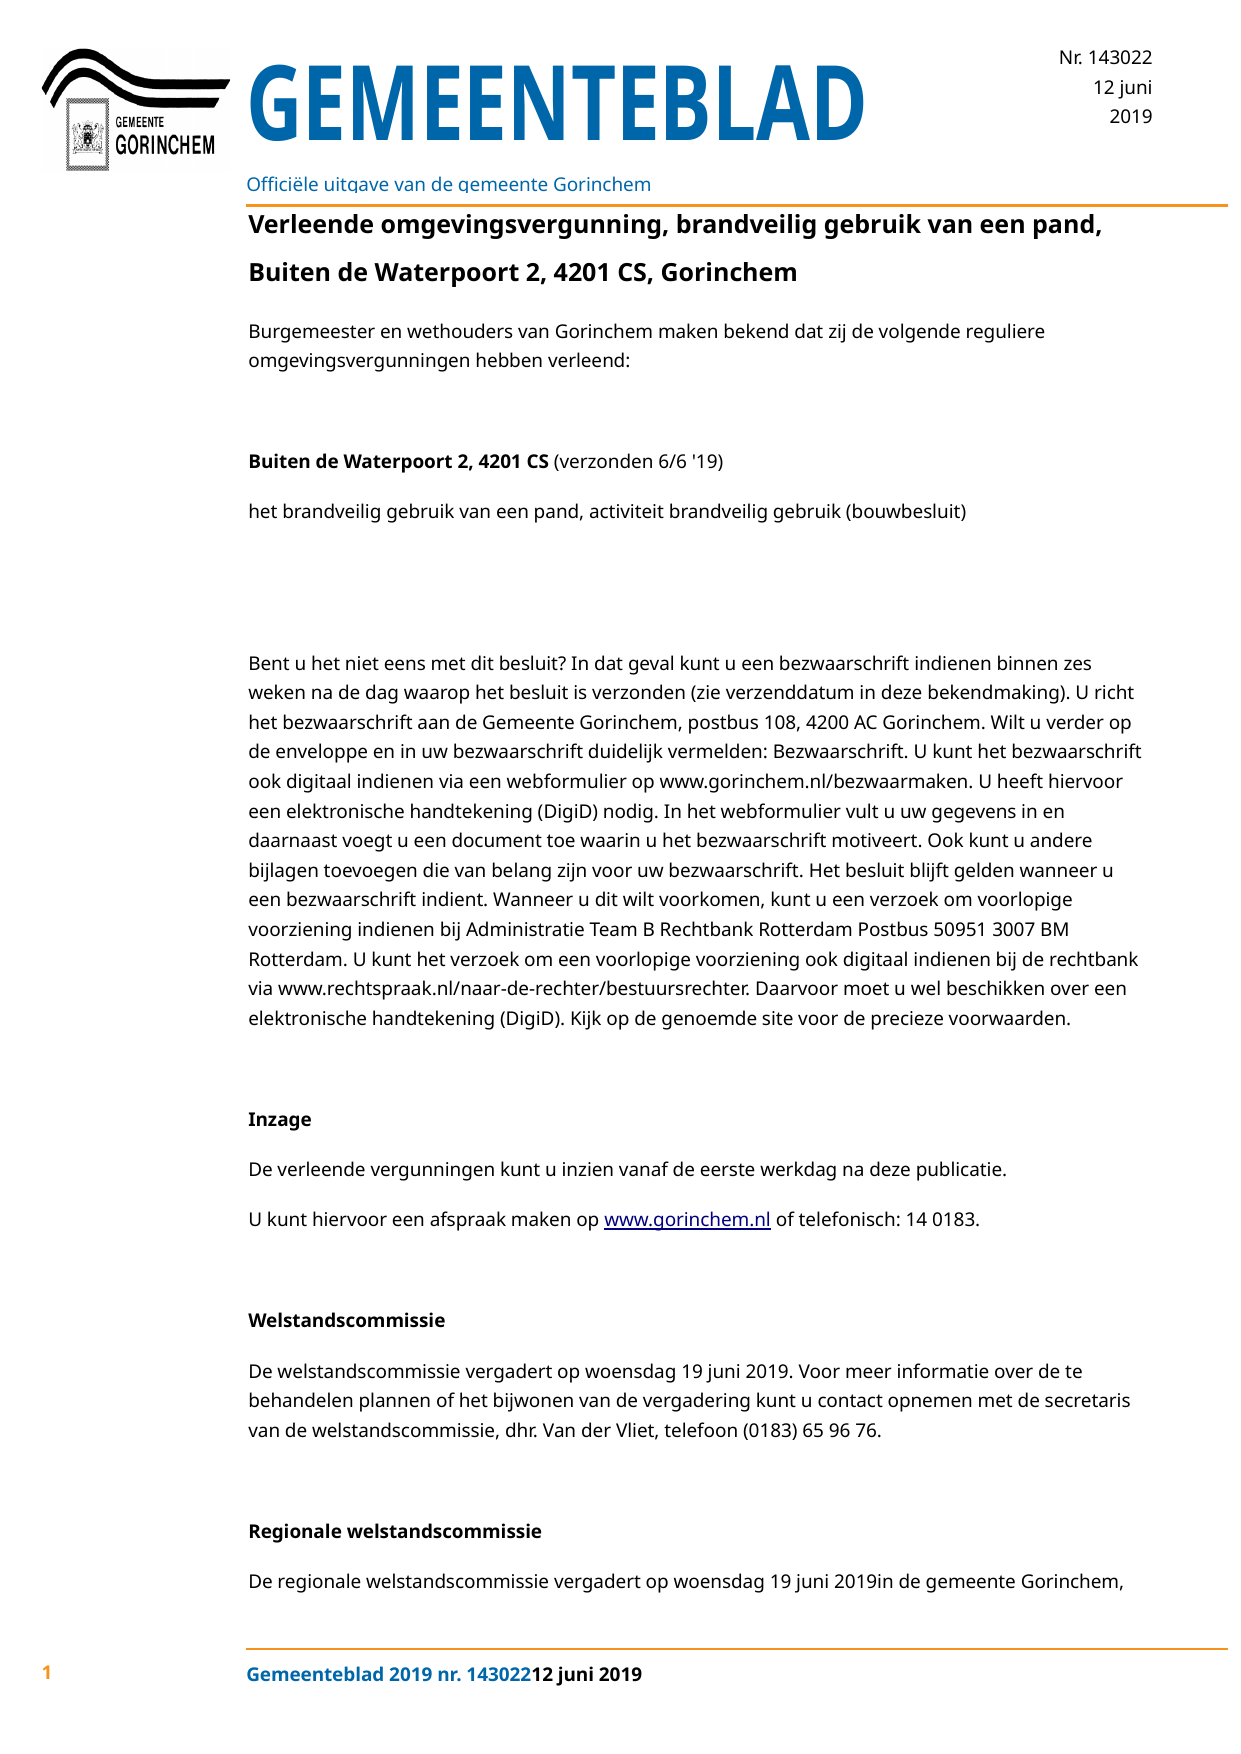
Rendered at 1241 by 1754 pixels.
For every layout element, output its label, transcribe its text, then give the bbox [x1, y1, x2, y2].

text Bent u het niet eens met dit besluit? In dat geval kunt u een bezwaarschrift indienen binnen zes weken na de dag waarop het besluit is verzonden (zie verzenddatum in deze bekendmaking). U richt het bezwaarschrift aan de Gemeente Gorinchem, postbus 108, 4200 AC Gorinchem. Wilt u verder op de enveloppe en in uw bezwaarschrift duidelijk vermelden: Bezwaarschrift. U kunt het bezwaarschrift ook digitaal indienen via een webformulier op www.gorinchem.nl/bezwaarmaken. U heeft hiervoor een elektronische handtekening (DigiD) nodig. In het webformulier vult u uw gegevens in en daarnaast voegt u een document toe waarin u het bezwaarschrift motiveert. Ook kunt u andere bijlagen toevoegen die van belang zijn voor uw bezwaarschrift. Het besluit blijft gelden wanneer u een bezwaarschrift indient. Wanneer u dit wilt voorkomen, kunt u een verzoek om voorlopige voorziening indienen bij Administratie Team B Rechtbank Rotterdam Postbus 50951 3007 BM Rotterdam. U kunt het verzoek om een voorlopige voorziening ook digitaal indienen bij de rechtbank via www.rechtspraak.nl/naar-de-rechter/bestuursrechter. Daarvoor moet u wel beschikken over een elektronische handtekening (DigiD). Kijk op de genoemde site voor de precieze voorwaarden. [248, 650, 1152, 1031]
text U kunt hiervoor een afspraak maken op www.gorinchem.nl of telefonisch: 14 0183. [248, 1207, 1152, 1232]
text Inzage [248, 1106, 1152, 1132]
text Buiten de Waterpoort 2, 4201 CS (verzonden 6/6 '19) [248, 448, 1152, 474]
text Welstandscommissie [248, 1307, 1152, 1333]
text De verleende vergunningen kunt u inzien vanaf de eerste werkdag na deze publicatie. [248, 1156, 1152, 1182]
text Regionale welstandscommissie [248, 1518, 1152, 1544]
text De regionale welstandscommissie vergadert op woensdag 19 juni 2019in de gemeente Gorinchem, [248, 1568, 1152, 1594]
text het brandveilig gebruik van een pand, activiteit brandveilig gebruik (bouwbesluit) [248, 499, 1152, 524]
text De welstandscommissie vergadert op woensdag 19 juni 2019. Voor meer informatie over de te behandelen plannen of het bijwonen van de vergadering kunt u contact opnemen met de secretaris van de welstandscommissie, dhr. Van der Vliet, telefoon (0183) 65 96 76. [248, 1358, 1152, 1443]
text Burgemeester en wethouders van Gorinchem maken bekend dat zij de volgende reguliere omgevingsvergunningen hebben verleend: [248, 318, 1152, 373]
text Verleende omgevingsvergunning, brandveilig gebruik van een pand, Buiten de Waterpoort 2, 4201 CS, Gorinchem [248, 207, 1152, 288]
picture [41, 47, 231, 172]
